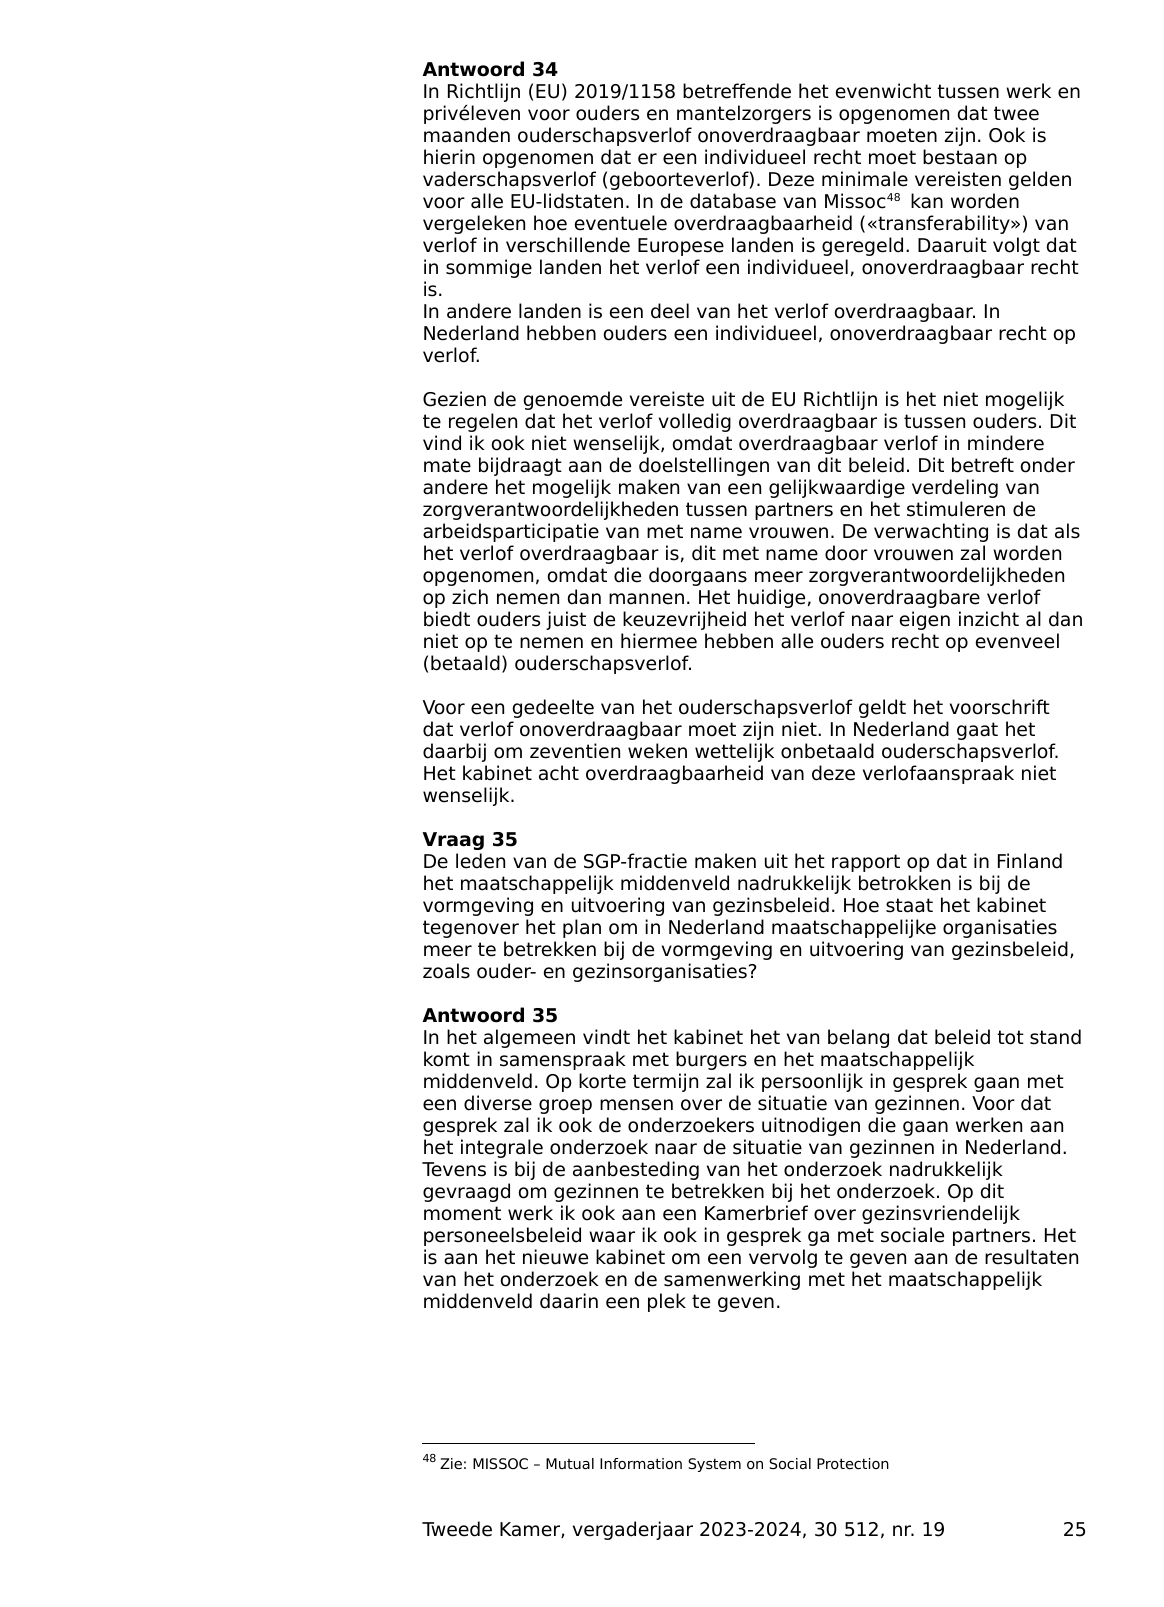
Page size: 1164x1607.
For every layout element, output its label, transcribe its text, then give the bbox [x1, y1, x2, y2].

text Vraag 35 [422, 829, 1087, 851]
text Antwoord 34 [422, 59, 1087, 81]
text In Richtlijn (EU) 2019/1158 betreffende het evenwicht tussen werk en privéleven voor ouders en mantelzorgers is opgenomen dat twee maanden ouderschapsverlof onoverdraagbaar moeten zijn. Ook is hierin opgenomen dat er een individueel recht moet bestaan op vaderschapsverlof (geboorteverlof). Deze minimale vereisten gelden voor alle EU-lidstaten. In de database van Missoc kan worden vergeleken hoe eventuele overdraagbaarheid («transferability») van verlof in verschillende Europese landen is geregeld. Daaruit volgt dat in sommige landen het verlof een individueel, onoverdraagbaar recht is. [422, 81, 1087, 301]
text In andere landen is een deel van het verlof overdraagbaar. In Nederland hebben ouders een individueel, onoverdraagbaar recht op verlof. [422, 301, 1087, 367]
text Voor een gedeelte van het ouderschapsverlof geldt het voorschrift dat verlof onoverdraagbaar moet zijn niet. In Nederland gaat het daarbij om zeventien weken wettelijk onbetaald ouderschapsverlof. Het kabinet acht overdraagbaarheid van deze verlofaanspraak niet wenselijk. [422, 697, 1087, 807]
text Zie: MISSOC – Mutual Information System on Social Protection [422, 1452, 1087, 1474]
text Antwoord 35 [422, 1005, 1087, 1027]
text In het algemeen vindt het kabinet het van belang dat beleid tot stand komt in samenspraak met burgers en het maatschappelijk middenveld. Op korte termijn zal ik persoonlijk in gesprek gaan met een diverse groep mensen over de situatie van gezinnen. Voor dat gesprek zal ik ook de onderzoekers uitnodigen die gaan werken aan het integrale onderzoek naar de situatie van gezinnen in Nederland. Tevens is bij de aanbesteding van het onderzoek nadrukkelijk gevraagd om gezinnen te betrekken bij het onderzoek. Op dit moment werk ik ook aan een Kamerbrief over gezinsvriendelijk personeelsbeleid waar ik ook in gesprek ga met sociale partners. Het is aan het nieuwe kabinet om een vervolg te geven aan de resultaten van het onderzoek en de samenwerking met het maatschappelijk middenveld daarin een plek te geven. [422, 1027, 1087, 1313]
text Gezien de genoemde vereiste uit de EU Richtlijn is het niet mogelijk te regelen dat het verlof volledig overdraagbaar is tussen ouders. Dit vind ik ook niet wenselijk, omdat overdraagbaar verlof in mindere mate bijdraagt aan de doelstellingen van dit beleid. Dit betreft onder andere het mogelijk maken van een gelijkwaardige verdeling van zorgverantwoordelijkheden tussen partners en het stimuleren de arbeidsparticipatie van met name vrouwen. De verwachting is dat als het verlof overdraagbaar is, dit met name door vrouwen zal worden opgenomen, omdat die doorgaans meer zorgverantwoordelijkheden op zich nemen dan mannen. Het huidige, onoverdraagbare verlof biedt ouders juist de keuzevrijheid het verlof naar eigen inzicht al dan niet op te nemen en hiermee hebben alle ouders recht op evenveel (betaald) ouderschapsverlof. [422, 389, 1087, 675]
text De leden van de SGP-fractie maken uit het rapport op dat in Finland het maatschappelijk middenveld nadrukkelijk betrokken is bij de vormgeving en uitvoering van gezinsbeleid. Hoe staat het kabinet tegenover het plan om in Nederland maatschappelijke organisaties meer te betrekken bij de vormgeving en uitvoering van gezinsbeleid, zoals ouder- en gezinsorganisaties? [422, 851, 1087, 983]
